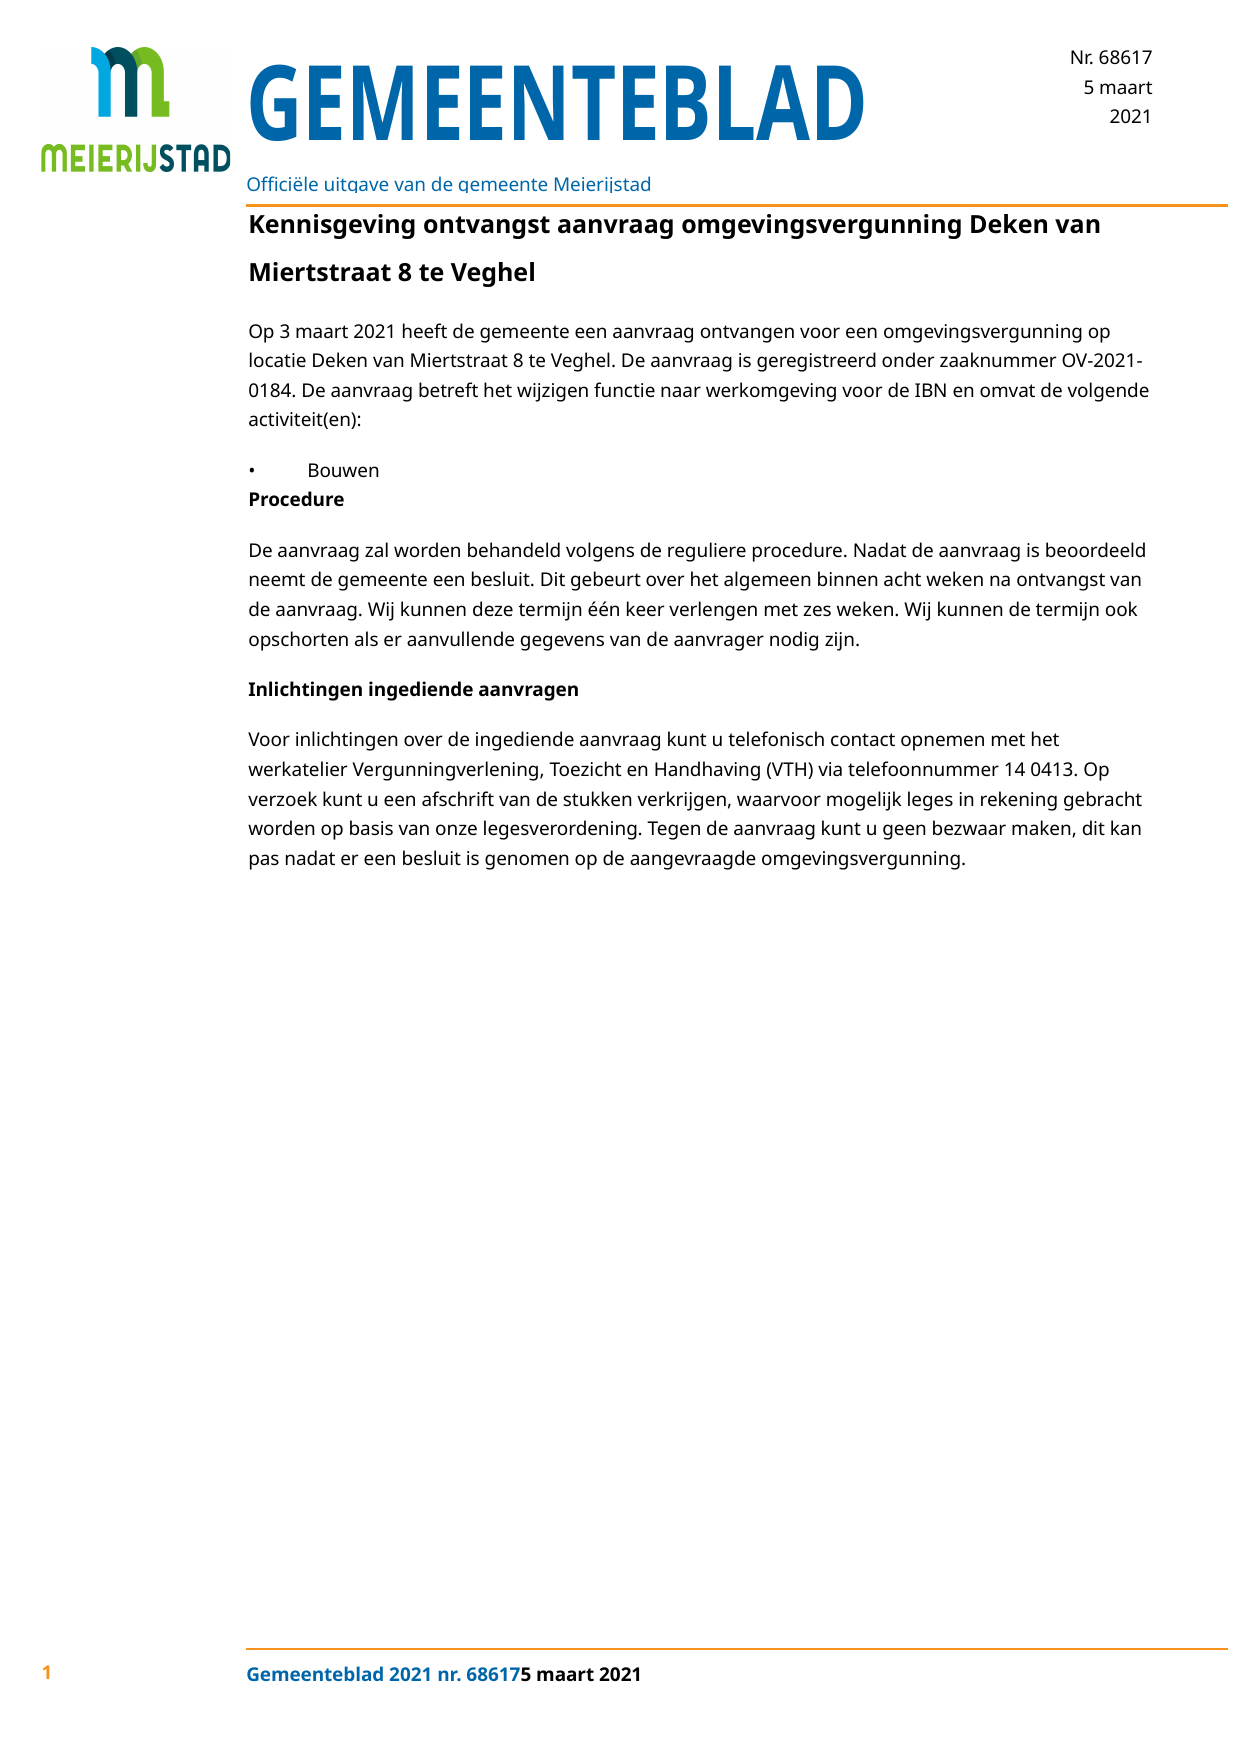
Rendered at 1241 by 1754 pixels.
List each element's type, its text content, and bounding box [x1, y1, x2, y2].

text Voor inlichtingen over de ingediende aanvraag kunt u telefonisch contact opnemen met het werkatelier Vergunningverlening, Toezicht en Handhaving (VTH) via telefoonnummer 14 0413. Op verzoek kunt u een afschrift van de stukken verkrijgen, waarvoor mogelijk leges in rekening gebracht worden op basis van onze legesverordening. Tegen de aanvraag kunt u geen bezwaar maken, dit kan pas nadat er een besluit is genomen op de aangevraagde omgevingsvergunning. [248, 727, 1152, 871]
list Bouwen [248, 457, 1152, 483]
text Op 3 maart 2021 heeft de gemeente een aanvraag ontvangen voor een omgevingsvergunning op locatie Deken van Miertstraat 8 te Veghel. De aanvraag is geregistreerd onder zaaknummer OV-2021-0184. De aanvraag betreft het wijzigen functie naar werkomgeving voor de IBN en omvat de volgende activiteit(en): [248, 318, 1152, 432]
text Kennisgeving ontvangst aanvraag omgevingsvergunning Deken van Miertstraat 8 te Veghel [248, 207, 1152, 288]
text Inlichtingen ingediende aanvragen [248, 676, 1152, 702]
picture [41, 47, 231, 172]
text Procedure [248, 487, 1152, 512]
text De aanvraag zal worden behandeld volgens de reguliere procedure. Nadat de aanvraag is beoordeeld neemt de gemeente een besluit. Dit gebeurt over het algemeen binnen acht weken na ontvangst van de aanvraag. Wij kunnen deze termijn één keer verlengen met zes weken. Wij kunnen de termijn ook opschorten als er aanvullende gegevens van de aanvrager nodig zijn. [248, 537, 1152, 652]
